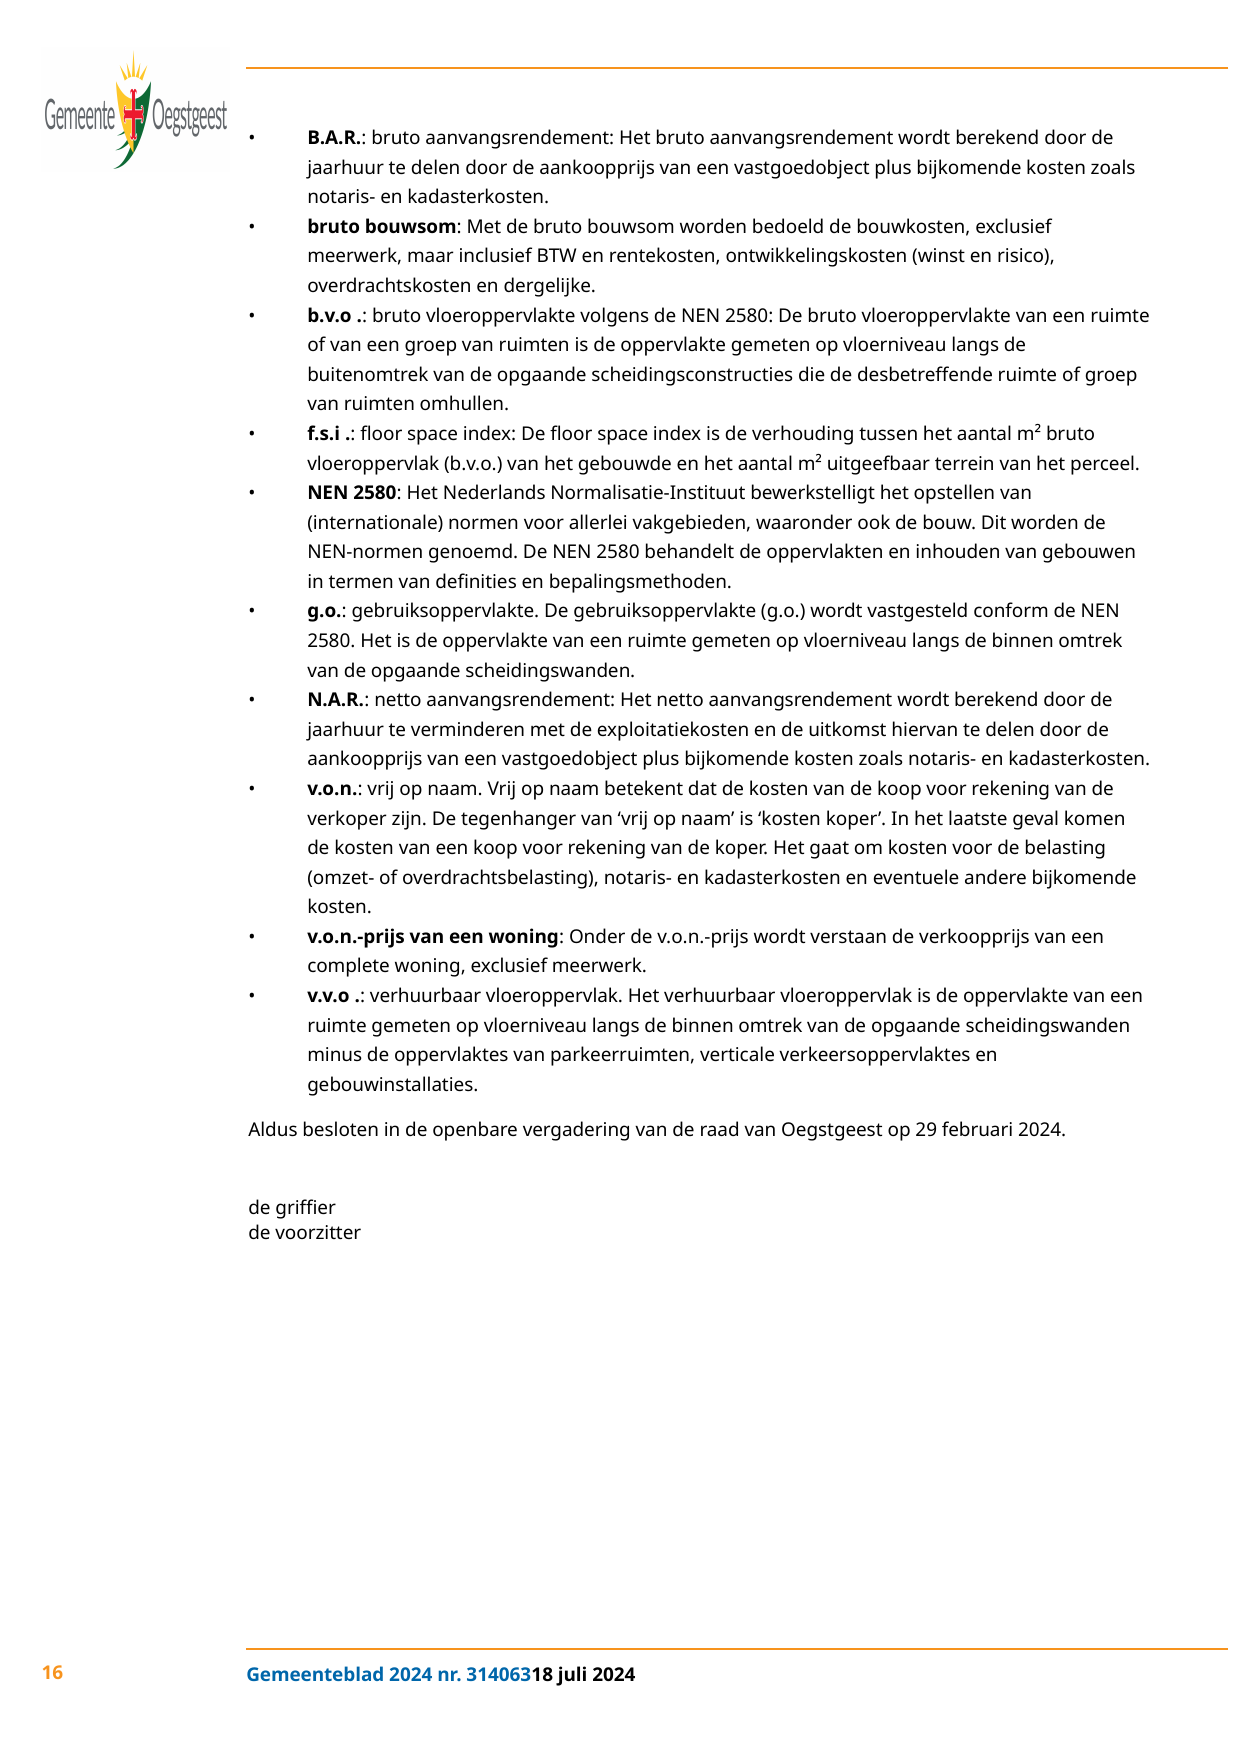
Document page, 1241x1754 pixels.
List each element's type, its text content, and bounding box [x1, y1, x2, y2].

list bruto bouwsom: Met de bruto bouwsom worden bedoeld de bouwkosten, exclusief meerwerk, maar inclusief BTW en rentekosten, ontwikkelingskosten (winst en risico), overdrachtskosten en dergelijke. [248, 213, 1152, 298]
list B.A.R.: bruto aanvangsrendement: Het bruto aanvangsrendement wordt berekend door de jaarhuur te delen door de aankoopprijs van een vastgoedobject plus bijkomende kosten zoals notaris- en kadasterkosten. [248, 124, 1152, 209]
list v.v.o .: verhuurbaar vloeroppervlak. Het verhuurbaar vloeroppervlak is de oppervlakte van een ruimte gemeten op vloerniveau langs de binnen omtrek van de opgaande scheidingswanden minus de oppervlaktes van parkeerruimten, verticale verkeersoppervlaktes en gebouwinstallaties. [248, 982, 1152, 1097]
list v.o.n.: vrij op naam. Vrij op naam betekent dat de kosten van de koop voor rekening van de verkoper zijn. De tegenhanger van ‘vrij op naam’ is ‘kosten koper’. In het laatste geval komen de kosten van een koop voor rekening van de koper. Het gaat om kosten voor de belasting (omzet- of overdrachtsbelasting), notaris- en kadasterkosten en eventuele andere bijkomende kosten. [248, 775, 1152, 919]
text de griffier [248, 1194, 1152, 1219]
list NEN 2580: Het Nederlands Normalisatie-Instituut bewerkstelligt het opstellen van (internationale) normen voor allerlei vakgebieden, waaronder ook de bouw. Dit worden de NEN-normen genoemd. De NEN 2580 behandelt de oppervlakten en inhouden van gebouwen in termen van definities en bepalingsmethoden. [248, 479, 1152, 594]
list g.o.: gebruiksoppervlakte. De gebruiksoppervlakte (g.o.) wordt vastgesteld conform de NEN 2580. Het is de oppervlakte van een ruimte gemeten op vloerniveau langs de binnen omtrek van de opgaande scheidingswanden. [248, 598, 1152, 683]
list N.A.R.: netto aanvangsrendement: Het netto aanvangsrendement wordt berekend door de jaarhuur te verminderen met de exploitatiekosten en de uitkomst hiervan te delen door de aankoopprijs van een vastgoedobject plus bijkomende kosten zoals notaris- en kadasterkosten. [248, 686, 1152, 771]
list v.o.n.-prijs van een woning: Onder de v.o.n.-prijs wordt verstaan de verkoopprijs van een complete woning, exclusief meerwerk. [248, 923, 1152, 978]
list f.s.i .: floor space index: De floor space index is de verhouding tussen het aantal m² bruto vloeroppervlak (b.v.o.) van het gebouwde en het aantal m² uitgeefbaar terrein van het perceel. [248, 420, 1152, 476]
list b.v.o .: bruto vloeroppervlakte volgens de NEN 2580: De bruto vloeroppervlakte van een ruimte of van een groep van ruimten is de oppervlakte gemeten op vloerniveau langs de buitenomtrek van de opgaande scheidingsconstructies die de desbetreffende ruimte of groep van ruimten omhullen. [248, 302, 1152, 416]
picture [41, 47, 231, 172]
text de voorzitter [248, 1219, 1152, 1245]
text Aldus besloten in de openbare vergadering van de raad van Oegstgeest op 29 februari 2024. [248, 1117, 1152, 1142]
